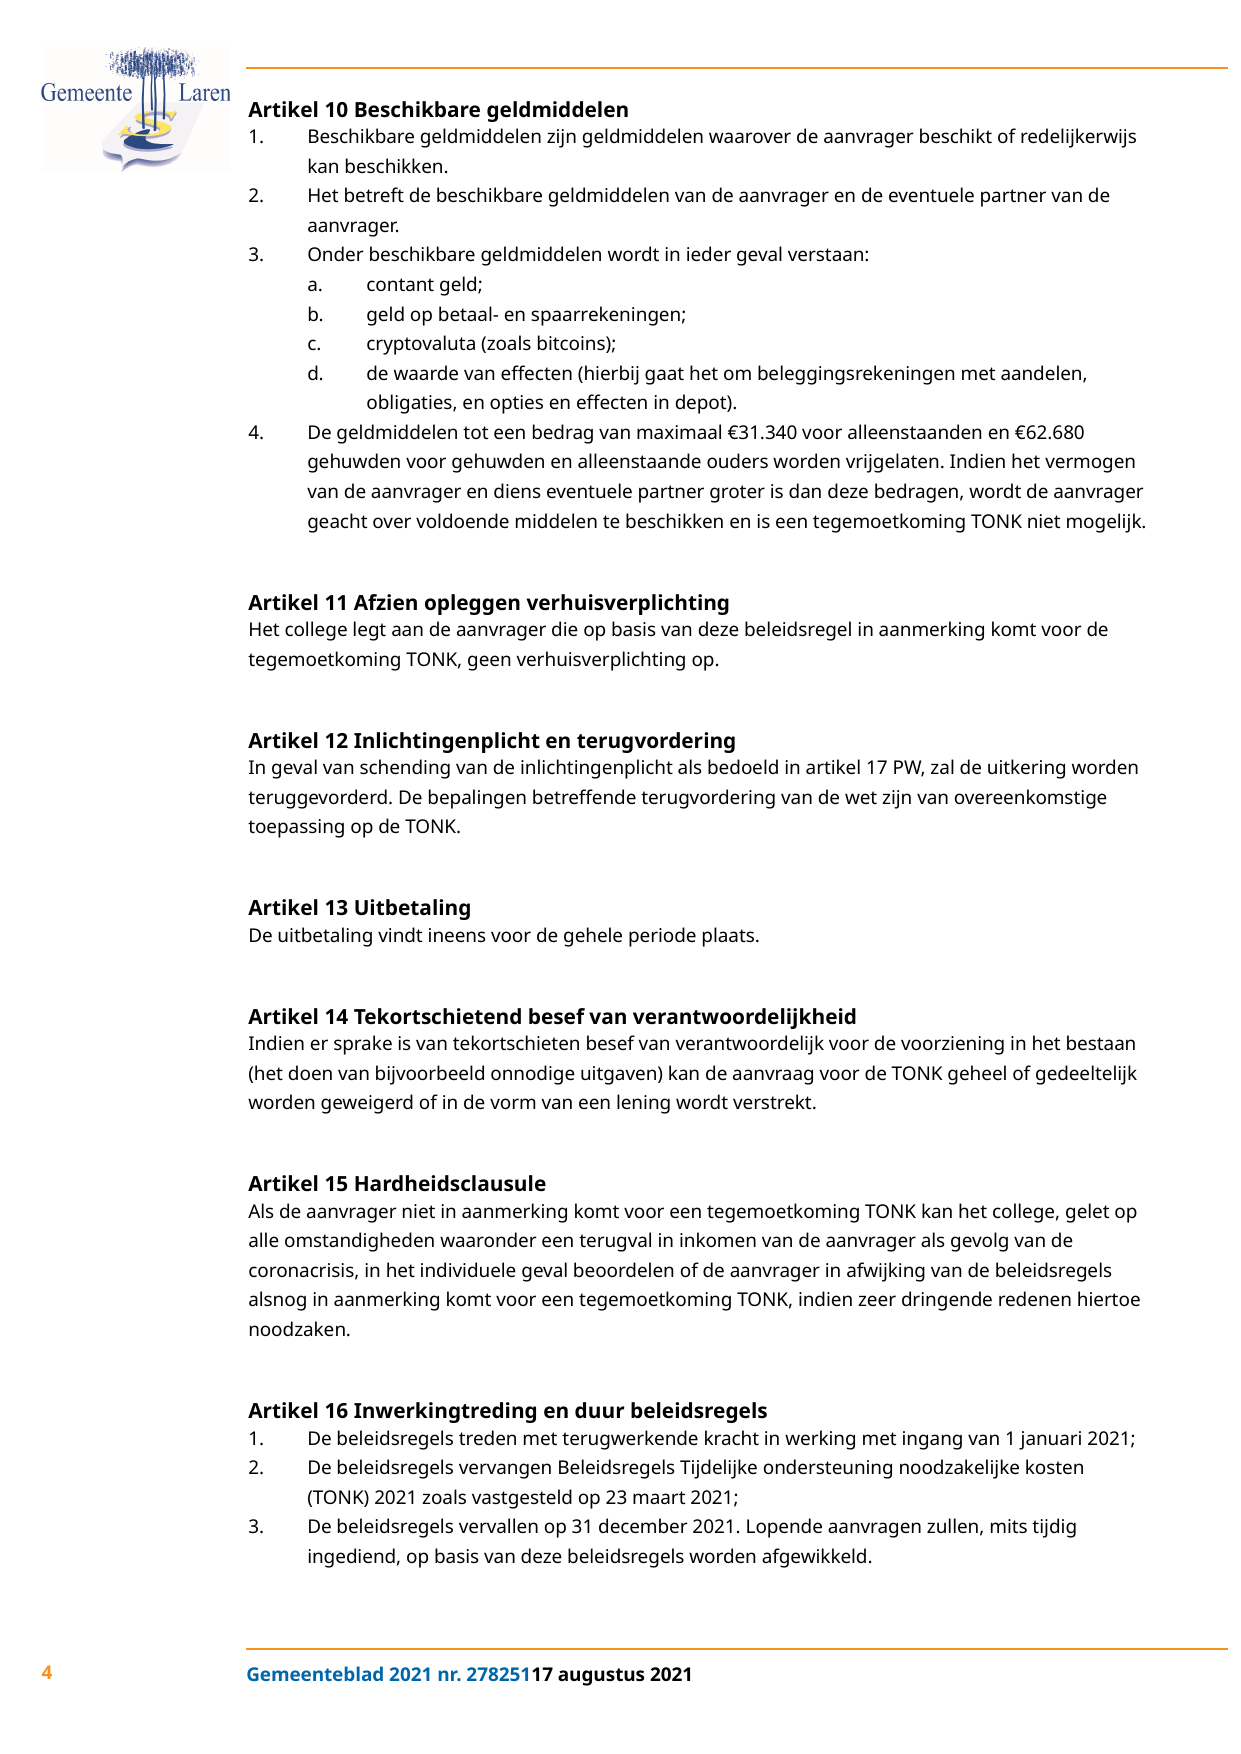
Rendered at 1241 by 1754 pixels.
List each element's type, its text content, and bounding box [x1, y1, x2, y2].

list De geldmiddelen tot een bedrag van maximaal €31.340 voor alleenstaanden en €62.680 gehuwden voor gehuwden en alleenstaande ouders worden vrijgelaten. Indien het vermogen van de aanvrager en diens eventuele partner groter is dan deze bedragen, wordt de aanvrager geacht over voldoende middelen te beschikken en is een tegemoetkoming TONK niet mogelijk. [248, 419, 1152, 533]
text In geval van schending van de inlichtingenplicht als bedoeld in artikel 17 PW, zal de uitkering worden teruggevorderd. De bepalingen betreffende terugvordering van de wet zijn van overeenkomstige toepassing op de TONK. [248, 754, 1152, 839]
text Indien er sprake is van tekortschieten besef van verantwoordelijk voor de voorziening in het bestaan (het doen van bijvoorbeeld onnodige uitgaven) kan de aanvraag voor de TONK geheel of gedeeltelijk worden geweigerd of in de vorm van een lening wordt verstrekt. [248, 1030, 1152, 1115]
text Artikel 12 Inlichtingenplicht en terugvordering [248, 726, 1152, 754]
text Als de aanvrager niet in aanmerking komt voor een tegemoetkoming TONK kan het college, gelet op alle omstandigheden waaronder een terugval in inkomen van de aanvrager als gevolg van de coronacrisis, in het individuele geval beoordelen of de aanvrager in afwijking van de beleidsregels alsnog in aanmerking komt voor een tegemoetkoming TONK, indien zeer dringende redenen hiertoe noodzaken. [248, 1198, 1152, 1342]
list Beschikbare geldmiddelen zijn geldmiddelen waarover de aanvrager beschikt of redelijkerwijs kan beschikken. [248, 123, 1152, 178]
text Artikel 16 Inwerkingtreding en duur beleidsregels [248, 1396, 1152, 1425]
picture [41, 47, 231, 172]
text Artikel 11 Afzien opleggen verhuisverplichting [248, 588, 1152, 616]
list De beleidsregels treden met terugwerkende kracht in werking met ingang van 1 januari 2021; [248, 1425, 1152, 1450]
list De beleidsregels vervallen op 31 december 2021. Lopende aanvragen zullen, mits tijdig ingediend, op basis van deze beleidsregels worden afgewikkeld. [248, 1513, 1152, 1569]
list de waarde van effecten (hierbij gaat het om beleggingsrekeningen met aandelen, obligaties, en opties en effecten in depot). [307, 360, 1152, 415]
list Onder beschikbare geldmiddelen wordt in ieder geval verstaan: [248, 242, 1152, 267]
list Het betreft de beschikbare geldmiddelen van de aanvrager en de eventuele partner van de aanvrager. [248, 182, 1152, 238]
list contant geld; [307, 271, 1152, 297]
text Artikel 14 Tekortschietend besef van verantwoordelijkheid [248, 1002, 1152, 1030]
list cryptovaluta (zoals bitcoins); [307, 330, 1152, 356]
list geld op betaal- en spaarrekeningen; [307, 301, 1152, 326]
text Artikel 13 Uitbetaling [248, 893, 1152, 922]
text De uitbetaling vindt ineens voor de gehele periode plaats. [248, 922, 1152, 948]
text Het college legt aan de aanvrager die op basis van deze beleidsregel in aanmerking komt voor de tegemoetkoming TONK, geen verhuisverplichting op. [248, 616, 1152, 672]
text Artikel 10 Beschikbare geldmiddelen [248, 95, 1152, 123]
list De beleidsregels vervangen Beleidsregels Tijdelijke ondersteuning noodzakelijke kosten (TONK) 2021 zoals vastgesteld op 23 maart 2021; [248, 1454, 1152, 1509]
text Artikel 15 Hardheidsclausule [248, 1169, 1152, 1198]
